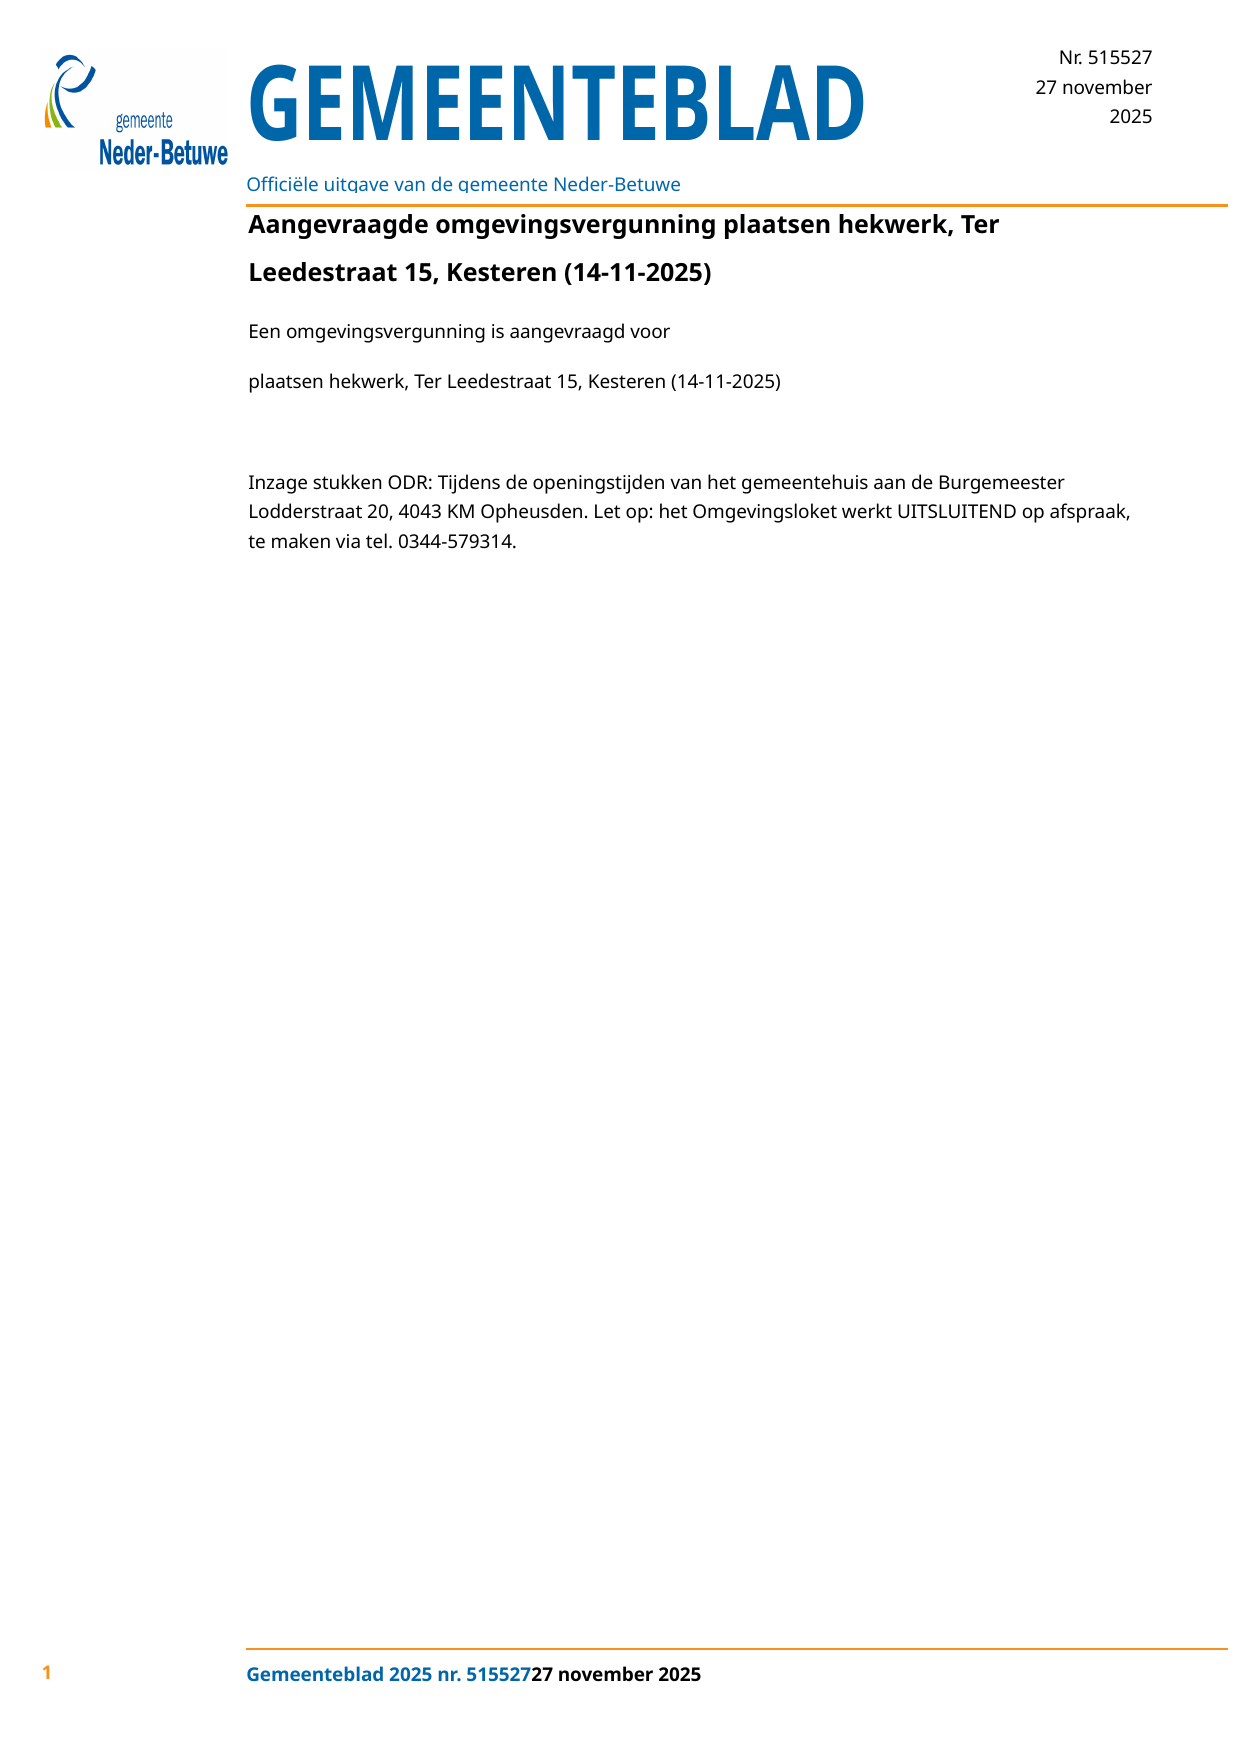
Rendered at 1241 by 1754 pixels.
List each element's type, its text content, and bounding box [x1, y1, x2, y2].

text Een omgevingsvergunning is aangevraagd voor [248, 318, 1152, 344]
text Aangevraagde omgevingsvergunning plaatsen hekwerk, Ter Leedestraat 15, Kesteren (14-11-2025) [248, 207, 1152, 288]
text Inzage stukken ODR: Tijdens de openingstijden van het gemeentehuis aan de Burgemeester Lodderstraat 20, 4043 KM Opheusden. Let op: het Omgevingsloket werkt UITSLUITEND op afspraak, te maken via tel. 0344-579314. [248, 469, 1152, 554]
picture [41, 47, 231, 172]
text plaatsen hekwerk, Ter Leedestraat 15, Kesteren (14-11-2025) [248, 368, 1152, 394]
